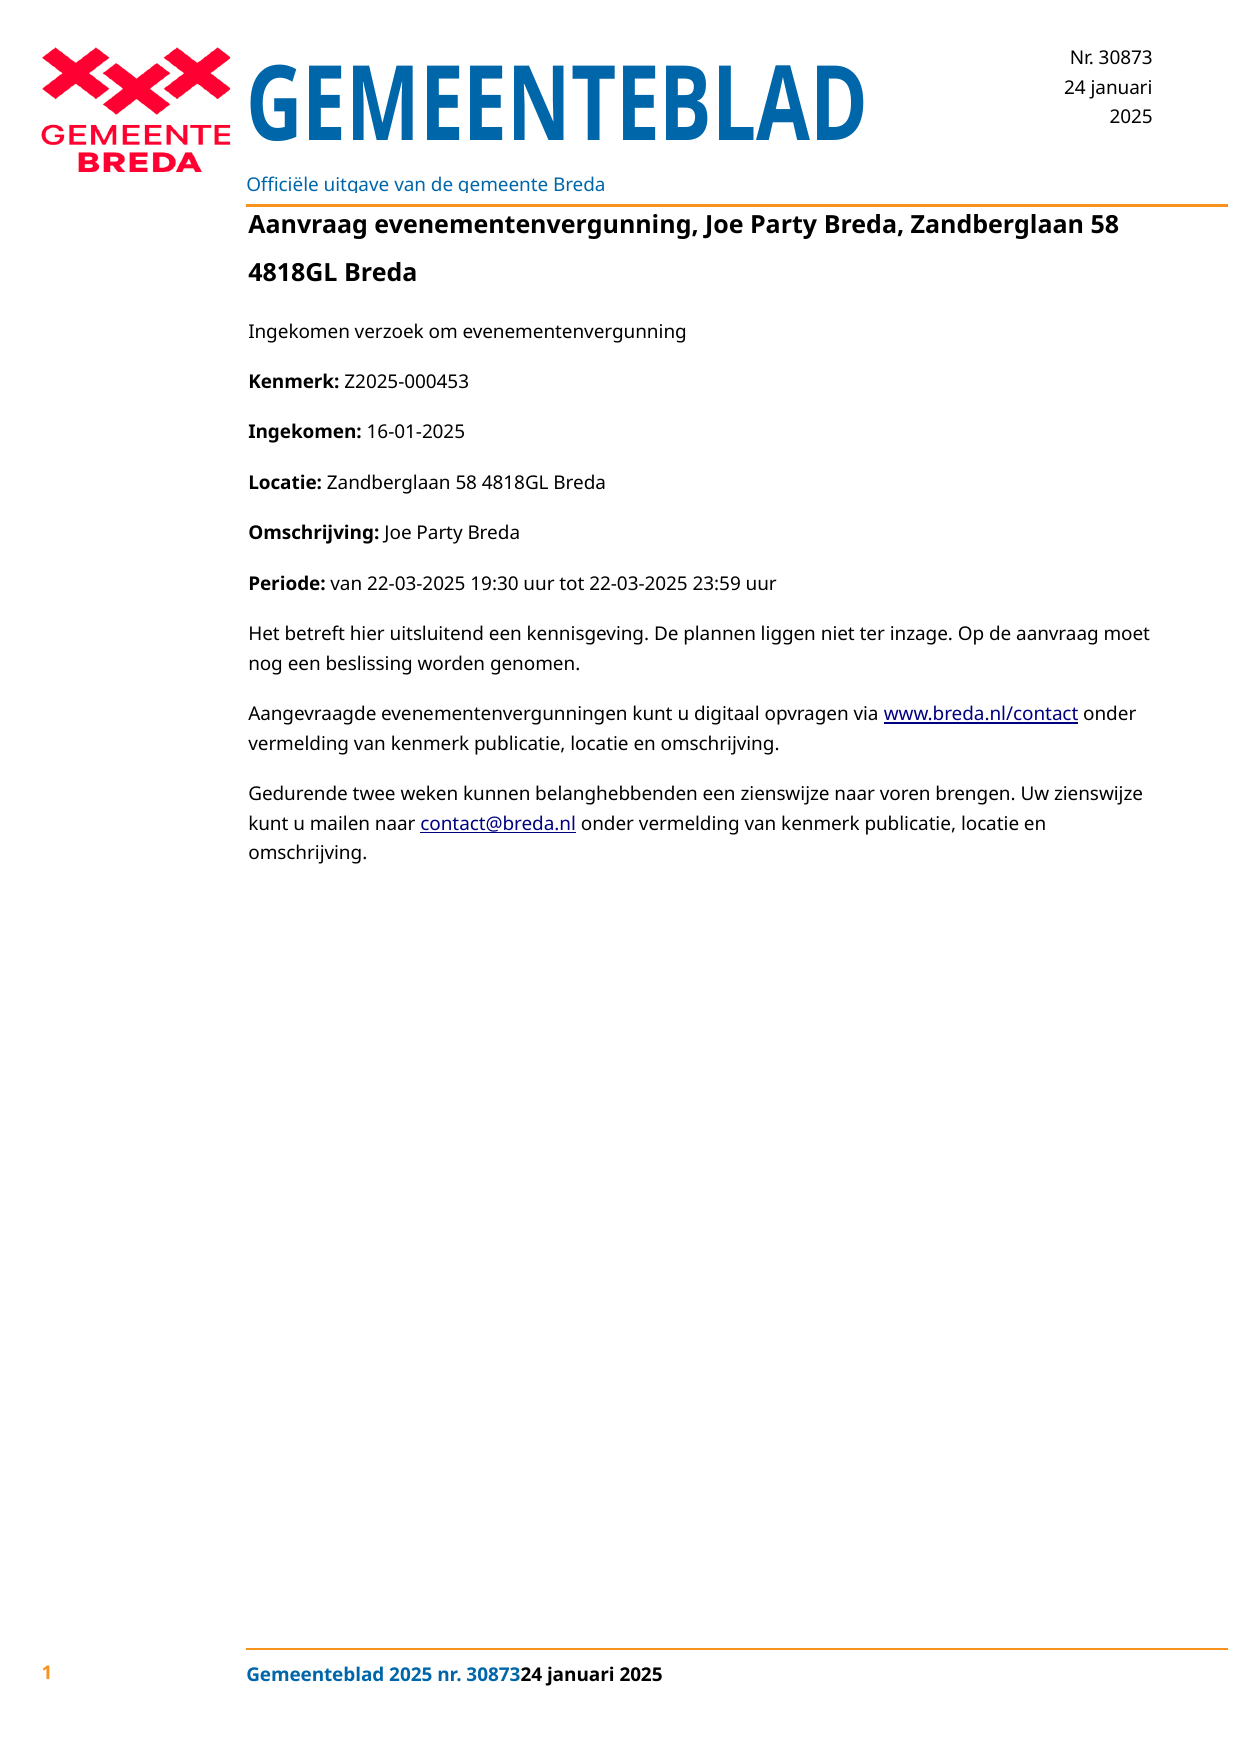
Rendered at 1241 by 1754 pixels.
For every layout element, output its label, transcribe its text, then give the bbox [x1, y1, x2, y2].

text Omschrijving: Joe Party Breda [248, 519, 1152, 545]
text Periode: van 22-03-2025 19:30 uur tot 22-03-2025 23:59 uur [248, 570, 1152, 596]
text Het betreft hier uitsluitend een kennisgeving. De plannen liggen niet ter inzage. Op de aanvraag moet nog een beslissing worden genomen. [248, 620, 1152, 676]
picture [41, 47, 231, 172]
text Gedurende twee weken kunnen belanghebbenden een zienswijze naar voren brengen. Uw zienswijze kunt u mailen naar contact@breda.nl onder vermelding van kenmerk publicatie, locatie en omschrijving. [248, 780, 1152, 865]
text Locatie: Zandberglaan 58 4818GL Breda [248, 469, 1152, 495]
text Ingekomen verzoek om evenementenvergunning [248, 318, 1152, 344]
text Aanvraag evenementenvergunning, Joe Party Breda, Zandberglaan 58 4818GL Breda [248, 207, 1152, 288]
text Ingekomen: 16-01-2025 [248, 419, 1152, 444]
text Aangevraagde evenementenvergunningen kunt u digitaal opvragen via www.breda.nl/contact onder vermelding van kenmerk publicatie, locatie en omschrijving. [248, 700, 1152, 756]
text Kenmerk: Z2025-000453 [248, 368, 1152, 394]
